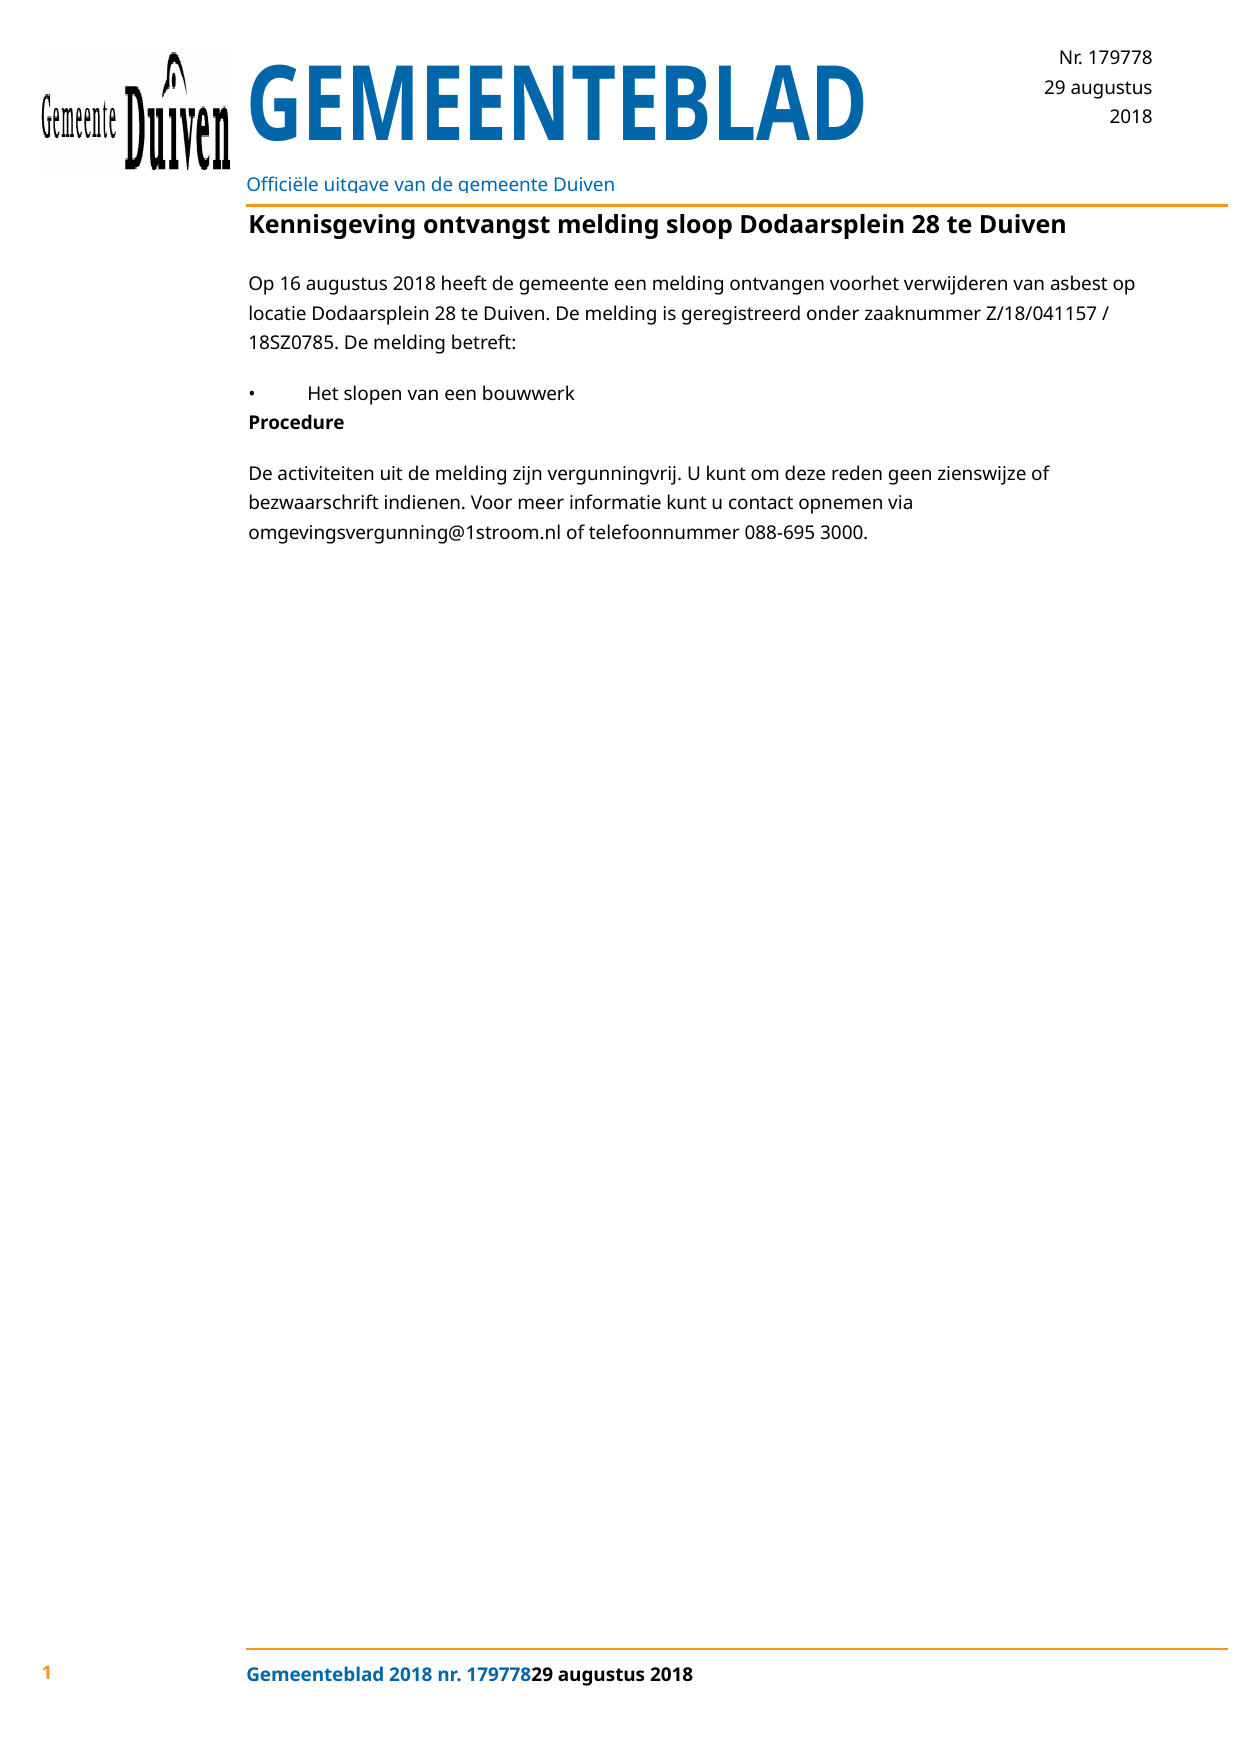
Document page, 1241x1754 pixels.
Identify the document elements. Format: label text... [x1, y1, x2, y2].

picture [41, 47, 231, 172]
text Op 16 augustus 2018 heeft de gemeente een melding ontvangen voorhet verwijderen van asbest op locatie Dodaarsplein 28 te Duiven. De melding is geregistreerd onder zaaknummer Z/18/041157 / 18SZ0785. De melding betreft: [248, 270, 1152, 355]
text De activiteiten uit de melding zijn vergunningvrij. U kunt om deze reden geen zienswijze of bezwaarschrift indienen. Voor meer informatie kunt u contact opnemen via omgevingsvergunning@1stroom.nl of telefoonnummer 088-695 3000. [248, 460, 1152, 545]
text Procedure [248, 409, 1152, 435]
list Het slopen van een bouwwerk [248, 380, 1152, 406]
text Kennisgeving ontvangst melding sloop Dodaarsplein 28 te Duiven [248, 207, 1152, 241]
